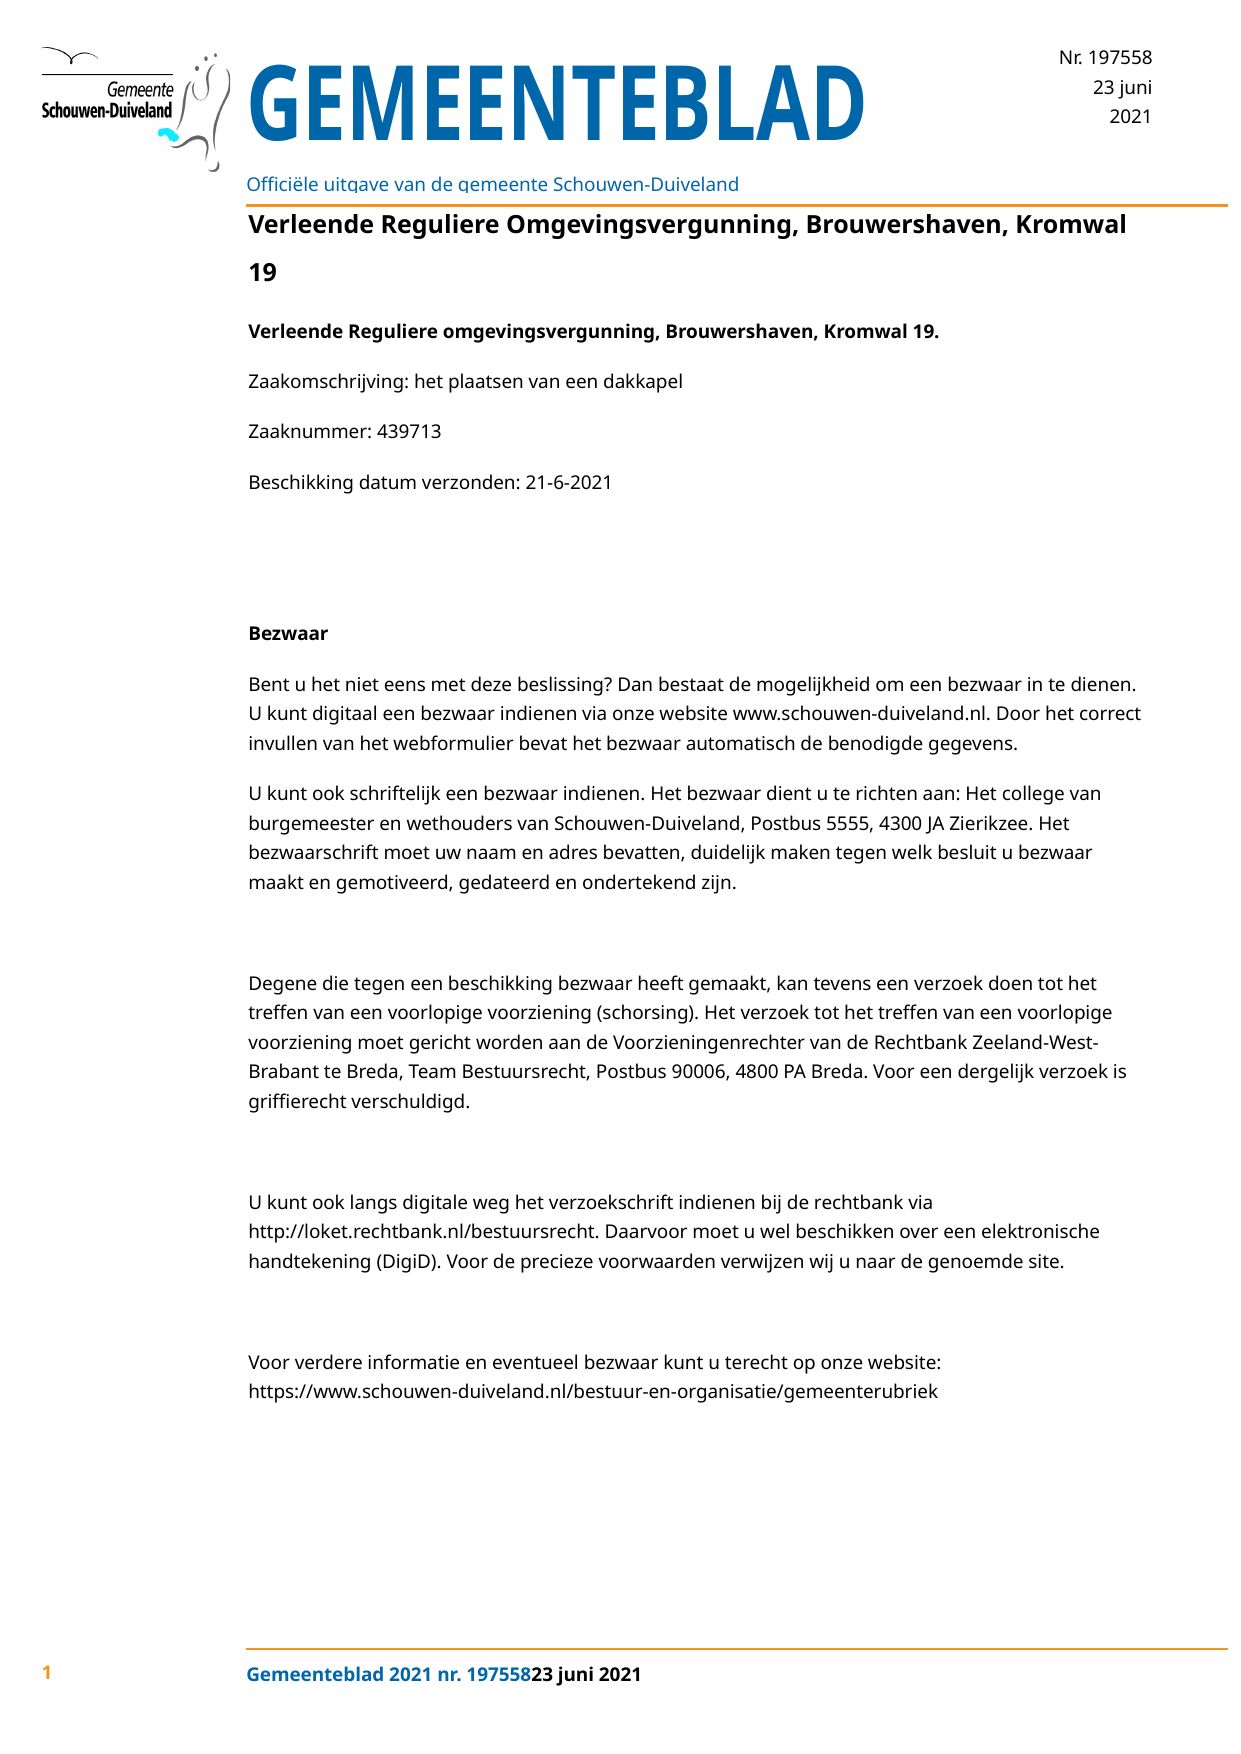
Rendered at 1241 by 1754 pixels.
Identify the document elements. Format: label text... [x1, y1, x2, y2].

text Zaaknummer: 439713 [248, 419, 1152, 444]
text U kunt ook langs digitale weg het verzoekschrift indienen bij de rechtbank via http://loket.rechtbank.nl/bestuursrecht. Daarvoor moet u wel beschikken over een elektronische handtekening (DigiD). Voor de precieze voorwaarden verwijzen wij u naar de genoemde site. [248, 1189, 1152, 1274]
text Zaakomschrijving: het plaatsen van een dakkapel [248, 368, 1152, 394]
text Beschikking datum verzonden: 21-6-2021 [248, 469, 1152, 495]
text U kunt ook schriftelijk een bezwaar indienen. Het bezwaar dient u te richten aan: Het college van burgemeester en wethouders van Schouwen-Duiveland, Postbus 5555, 4300 JA Zierikzee. Het bezwaarschrift moet uw naam en adres bevatten, duidelijk maken tegen welk besluit u bezwaar maakt en gemotiveerd, gedateerd en ondertekend zijn. [248, 780, 1152, 895]
text Bezwaar [248, 620, 1152, 646]
text Degene die tegen een beschikking bezwaar heeft gemaakt, kan tevens een verzoek doen tot het treffen van een voorlopige voorziening (schorsing). Het verzoek tot het treffen van een voorlopige voorziening moet gericht worden aan de Voorzieningenrechter van de Rechtbank Zeeland-West-Brabant te Breda, Team Bestuursrecht, Postbus 90006, 4800 PA Breda. Voor een dergelijk verzoek is griffierecht verschuldigd. [248, 970, 1152, 1114]
picture [41, 47, 231, 172]
text Verleende Reguliere Omgevingsvergunning, Brouwershaven, Kromwal 19 [248, 207, 1152, 288]
text Bent u het niet eens met deze beslissing? Dan bestaat de mogelijkheid om een bezwaar in te dienen. U kunt digitaal een bezwaar indienen via onze website www.schouwen-duiveland.nl. Door het correct invullen van het webformulier bevat het bezwaar automatisch de benodigde gegevens. [248, 671, 1152, 756]
text Verleende Reguliere omgevingsvergunning, Brouwershaven, Kromwal 19. [248, 318, 1152, 344]
text Voor verdere informatie en eventueel bezwaar kunt u terecht op onze website: https://www.schouwen-duiveland.nl/bestuur-en-organisatie/gemeenterubriek [248, 1349, 1152, 1404]
